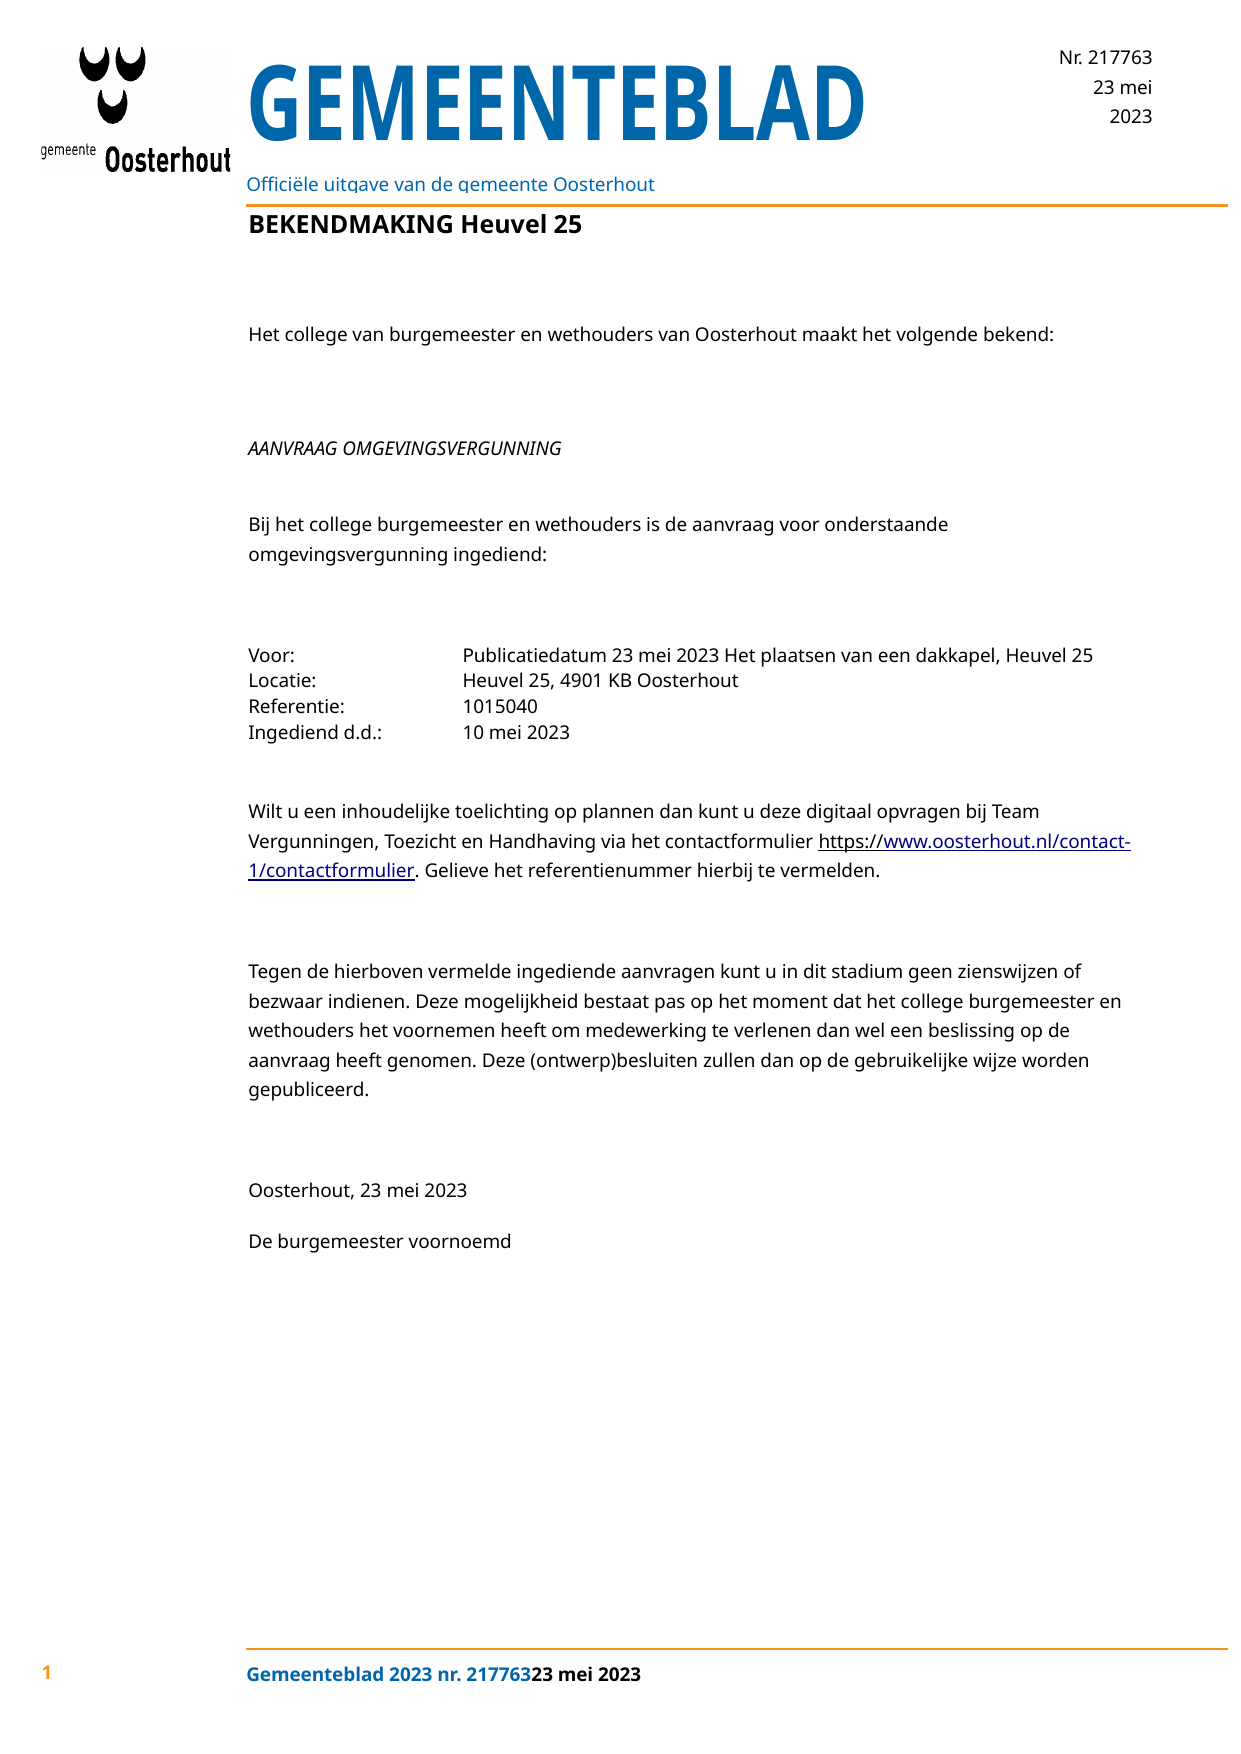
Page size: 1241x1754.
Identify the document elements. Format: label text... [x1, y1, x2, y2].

text Wilt u een inhoudelijke toelichting op plannen dan kunt u deze digitaal opvragen bij Team Vergunningen, Toezicht en Handhaving via het contactformulier https://www.oosterhout.nl/contact-1/contactformulier. Gelieve het referentienummer hierbij te vermelden. [248, 798, 1152, 883]
text Oosterhout, 23 mei 2023 [248, 1177, 1152, 1203]
text AANVRAAG OMGEVINGSVERGUNNING [248, 435, 1152, 461]
text Tegen de hierboven vermelde ingediende aanvragen kunt u in dit stadium geen zienswijzen of bezwaar indienen. Deze mogelijkheid bestaat pas op het moment dat het college burgemeester en wethouders het voornemen heeft om medewerking te verlenen dan wel een beslissing op de aanvraag heeft genomen. Deze (ontwerp)besluiten zullen dan op de gebruikelijke wijze worden gepubliceerd. [248, 958, 1152, 1102]
table_cell Referentie: [248, 693, 462, 719]
text De burgemeester voornoemd [248, 1228, 1152, 1254]
table_cell Ingediend d.d.: [248, 719, 462, 745]
table_cell 10 mei 2023 [462, 719, 1152, 745]
text BEKENDMAKING Heuvel 25 [248, 207, 1152, 241]
text Het college van burgemeester en wethouders van Oosterhout maakt het volgende bekend: [248, 321, 1152, 346]
table_cell 1015040 [462, 693, 1152, 719]
table_header Voor: [248, 642, 462, 667]
table_cell Locatie: [248, 668, 462, 693]
table_header Publicatiedatum 23 mei 2023 Het plaatsen van een dakkapel, Heuvel 25 [462, 642, 1152, 667]
table_cell Heuvel 25, 4901 KB Oosterhout [462, 668, 1152, 693]
text Bij het college burgemeester en wethouders is de aanvraag voor onderstaande omgevingsvergunning ingediend: [248, 511, 1152, 567]
picture [41, 47, 231, 172]
